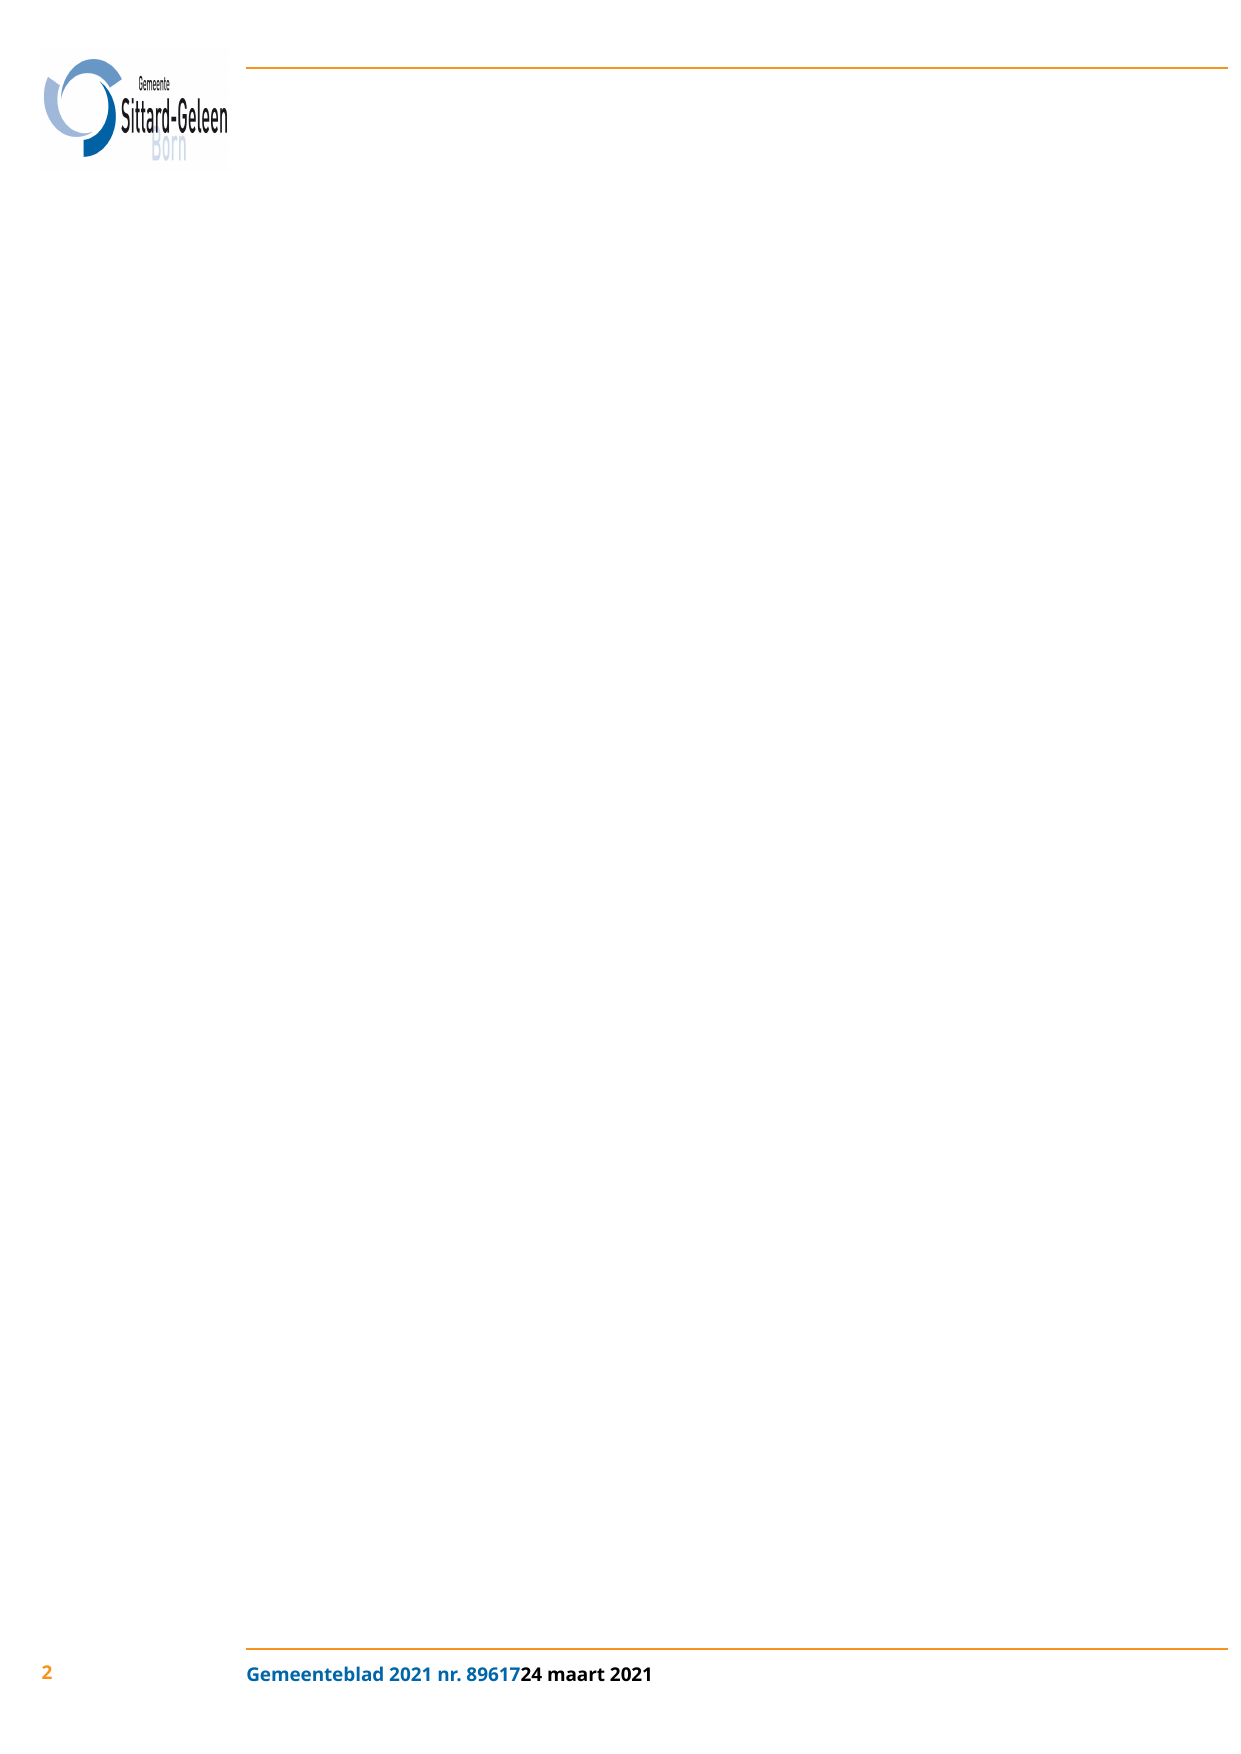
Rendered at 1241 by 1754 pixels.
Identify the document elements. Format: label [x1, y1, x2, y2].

picture [41, 47, 231, 172]
